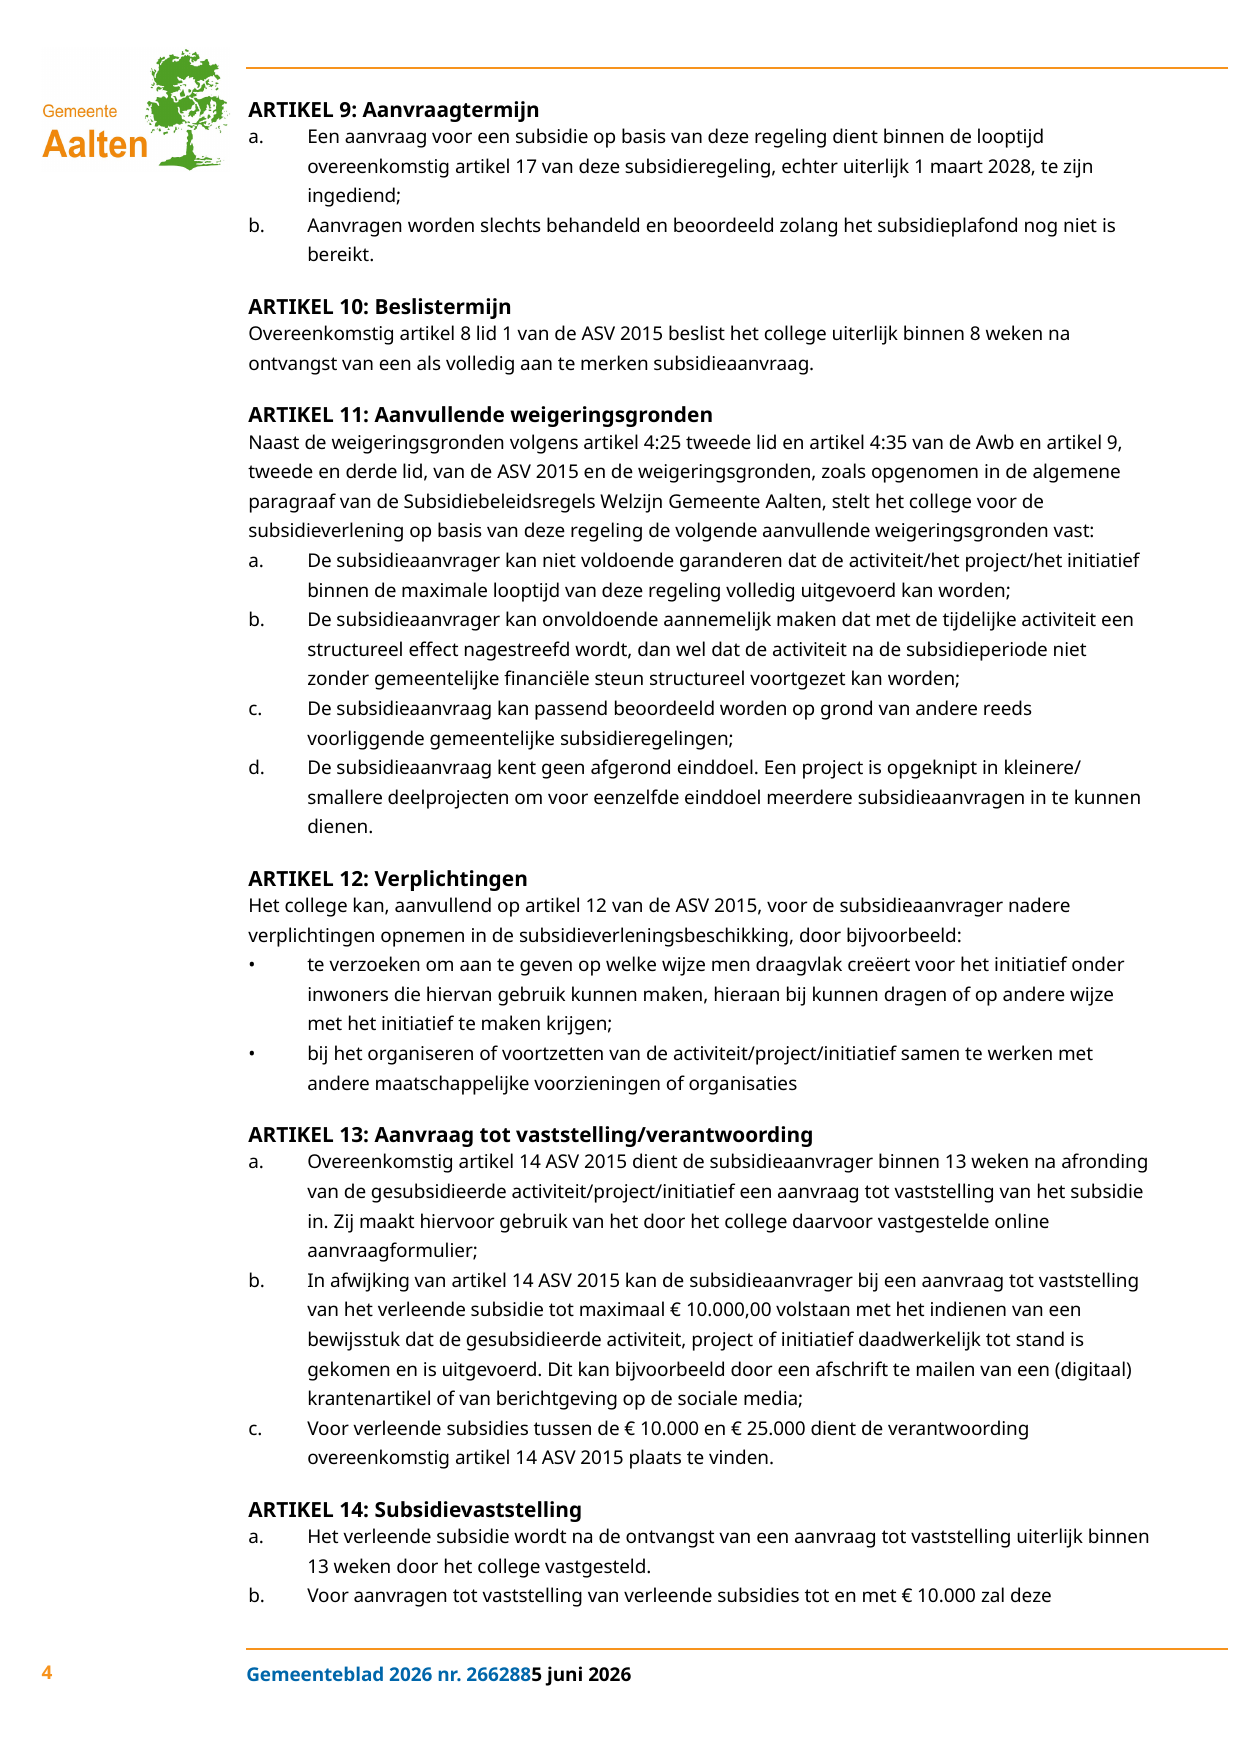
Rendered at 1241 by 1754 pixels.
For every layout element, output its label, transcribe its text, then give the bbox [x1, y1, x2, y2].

list De subsidieaanvraag kent geen afgerond einddoel. Een project is opgeknipt in kleinere/ smallere deelprojecten om voor eenzelfde einddoel meerdere subsidieaanvragen in te kunnen dienen. [248, 754, 1152, 839]
list Voor aanvragen tot vaststelling van verleende subsidies tot en met € 10.000 zal deze [248, 1582, 1152, 1608]
text ARTIKEL 11: Aanvullende weigeringsgronden [248, 400, 1152, 429]
text Naast de weigeringsgronden volgens artikel 4:25 tweede lid en artikel 4:35 van de Awb en artikel 9, tweede en derde lid, van de ASV 2015 en de weigeringsgronden, zoals opgenomen in de algemene paragraaf van de Subsidiebeleidsregels Welzijn Gemeente Aalten, stelt het college voor de subsidieverlening op basis van deze regeling de volgende aanvullende weigeringsgronden vast: [248, 429, 1152, 543]
text ARTIKEL 12: Verplichtingen [248, 864, 1152, 892]
list De subsidieaanvrager kan onvoldoende aannemelijk maken dat met de tijdelijke activiteit een structureel effect nagestreefd wordt, dan wel dat de activiteit na de subsidieperiode niet zonder gemeentelijke financiële steun structureel voortgezet kan worden; [248, 606, 1152, 691]
list Een aanvraag voor een subsidie op basis van deze regeling dient binnen de looptijd overeenkomstig artikel 17 van deze subsidieregeling, echter uiterlijk 1 maart 2028, te zijn ingediend; [248, 123, 1152, 208]
list Aanvragen worden slechts behandeld en beoordeeld zolang het subsidieplafond nog niet is bereikt. [248, 212, 1152, 267]
picture [41, 47, 231, 172]
list bij het organiseren of voortzetten van de activiteit/project/initiatief samen te werken met andere maatschappelijke voorzieningen of organisaties [248, 1040, 1152, 1096]
text ARTIKEL 14: Subsidievaststelling [248, 1495, 1152, 1523]
list te verzoeken om aan te geven op welke wijze men draagvlak creëert voor het initiatief onder inwoners die hiervan gebruik kunnen maken, hieraan bij kunnen dragen of op andere wijze met het initiatief te maken krijgen; [248, 951, 1152, 1036]
text ARTIKEL 10: Beslistermijn [248, 292, 1152, 320]
text ARTIKEL 13: Aanvraag tot vaststelling/verantwoording [248, 1120, 1152, 1149]
text ARTIKEL 9: Aanvraagtermijn [248, 95, 1152, 123]
list Het verleende subsidie wordt na de ontvangst van een aanvraag tot vaststelling uiterlijk binnen 13 weken door het college vastgesteld. [248, 1523, 1152, 1579]
list De subsidieaanvrager kan niet voldoende garanderen dat de activiteit/het project/het initiatief binnen de maximale looptijd van deze regeling volledig uitgevoerd kan worden; [248, 547, 1152, 602]
text Overeenkomstig artikel 8 lid 1 van de ASV 2015 beslist het college uiterlijk binnen 8 weken na ontvangst van een als volledig aan te merken subsidieaanvraag. [248, 320, 1152, 376]
text Het college kan, aanvullend op artikel 12 van de ASV 2015, voor de subsidieaanvrager nadere verplichtingen opnemen in de subsidieverleningsbeschikking, door bijvoorbeeld: [248, 892, 1152, 948]
list In afwijking van artikel 14 ASV 2015 kan de subsidieaanvrager bij een aanvraag tot vaststelling van het verleende subsidie tot maximaal € 10.000,00 volstaan met het indienen van een bewijsstuk dat de gesubsidieerde activiteit, project of initiatief daadwerkelijk tot stand is gekomen en is uitgevoerd. Dit kan bijvoorbeeld door een afschrift te mailen van een (digitaal) krantenartikel of van berichtgeving op de sociale media; [248, 1267, 1152, 1411]
list Voor verleende subsidies tussen de € 10.000 en € 25.000 dient de verantwoording overeenkomstig artikel 14 ASV 2015 plaats te vinden. [248, 1415, 1152, 1470]
list De subsidieaanvraag kan passend beoordeeld worden op grond van andere reeds voorliggende gemeentelijke subsidieregelingen; [248, 695, 1152, 750]
list Overeenkomstig artikel 14 ASV 2015 dient de subsidieaanvrager binnen 13 weken na afronding van de gesubsidieerde activiteit/project/initiatief een aanvraag tot vaststelling van het subsidie in. Zij maakt hiervoor gebruik van het door het college daarvoor vastgestelde online aanvraagformulier; [248, 1149, 1152, 1263]
